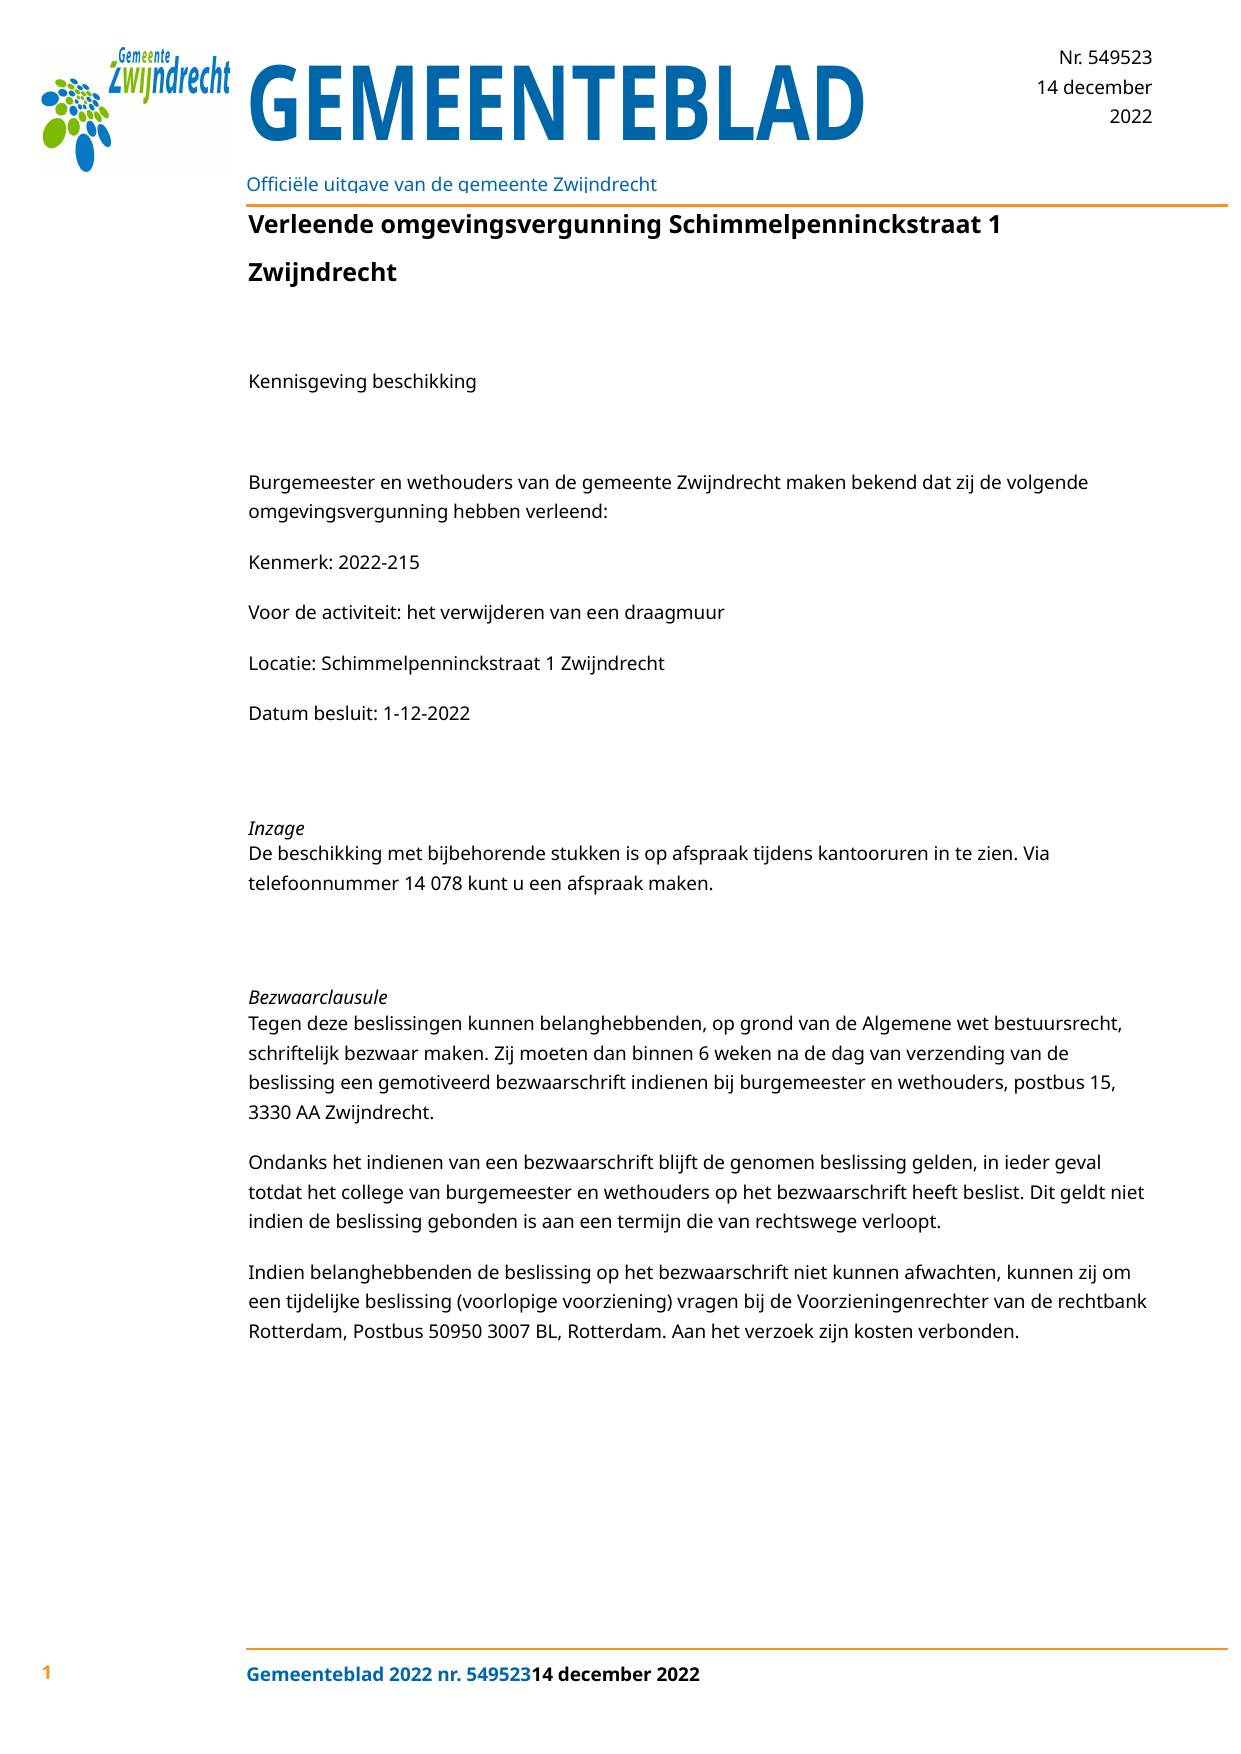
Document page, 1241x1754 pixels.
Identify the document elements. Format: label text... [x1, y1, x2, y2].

text Datum besluit: 1-12-2022 [248, 700, 1152, 726]
text Kennisgeving beschikking [248, 368, 1152, 394]
text Indien belanghebbenden de beslissing op het bezwaarschrift niet kunnen afwachten, kunnen zij om een tijdelijke beslissing (voorlopige voorziening) vragen bij de Voorzieningenrechter van de rechtbank Rotterdam, Postbus 50950 3007 BL, Rotterdam. Aan het verzoek zijn kosten verbonden. [248, 1259, 1152, 1344]
text Bezwaarclausule [248, 984, 1152, 1010]
text Verleende omgevingsvergunning Schimmelpenninckstraat 1 Zwijndrecht [248, 207, 1152, 288]
text Voor de activiteit: het verwijderen van een draagmuur [248, 599, 1152, 625]
text Burgemeester en wethouders van de gemeente Zwijndrecht maken bekend dat zij de volgende omgevingsvergunning hebben verleend: [248, 469, 1152, 524]
text Ondanks het indienen van een bezwaarschrift blijft de genomen beslissing gelden, in ieder geval totdat het college van burgemeester en wethouders op het bezwaarschrift heeft beslist. Dit geldt niet indien de beslissing gebonden is aan een termijn die van rechtswege verloopt. [248, 1149, 1152, 1234]
text Locatie: Schimmelpenninckstraat 1 Zwijndrecht [248, 650, 1152, 676]
text Tegen deze beslissingen kunnen belanghebbenden, op grond van de Algemene wet bestuursrecht, schriftelijk bezwaar maken. Zij moeten dan binnen 6 weken na de dag van verzending van de beslissing een gemotiveerd bezwaarschrift indienen bij burgemeester en wethouders, postbus 15, 3330 AA Zwijndrecht. [248, 1010, 1152, 1125]
text Kenmerk: 2022-215 [248, 549, 1152, 575]
text Inzage [248, 815, 1152, 841]
picture [41, 47, 231, 172]
text De beschikking met bijbehorende stukken is op afspraak tijdens kantooruren in te zien. Via telefoonnummer 14 078 kunt u een afspraak maken. [248, 841, 1152, 896]
